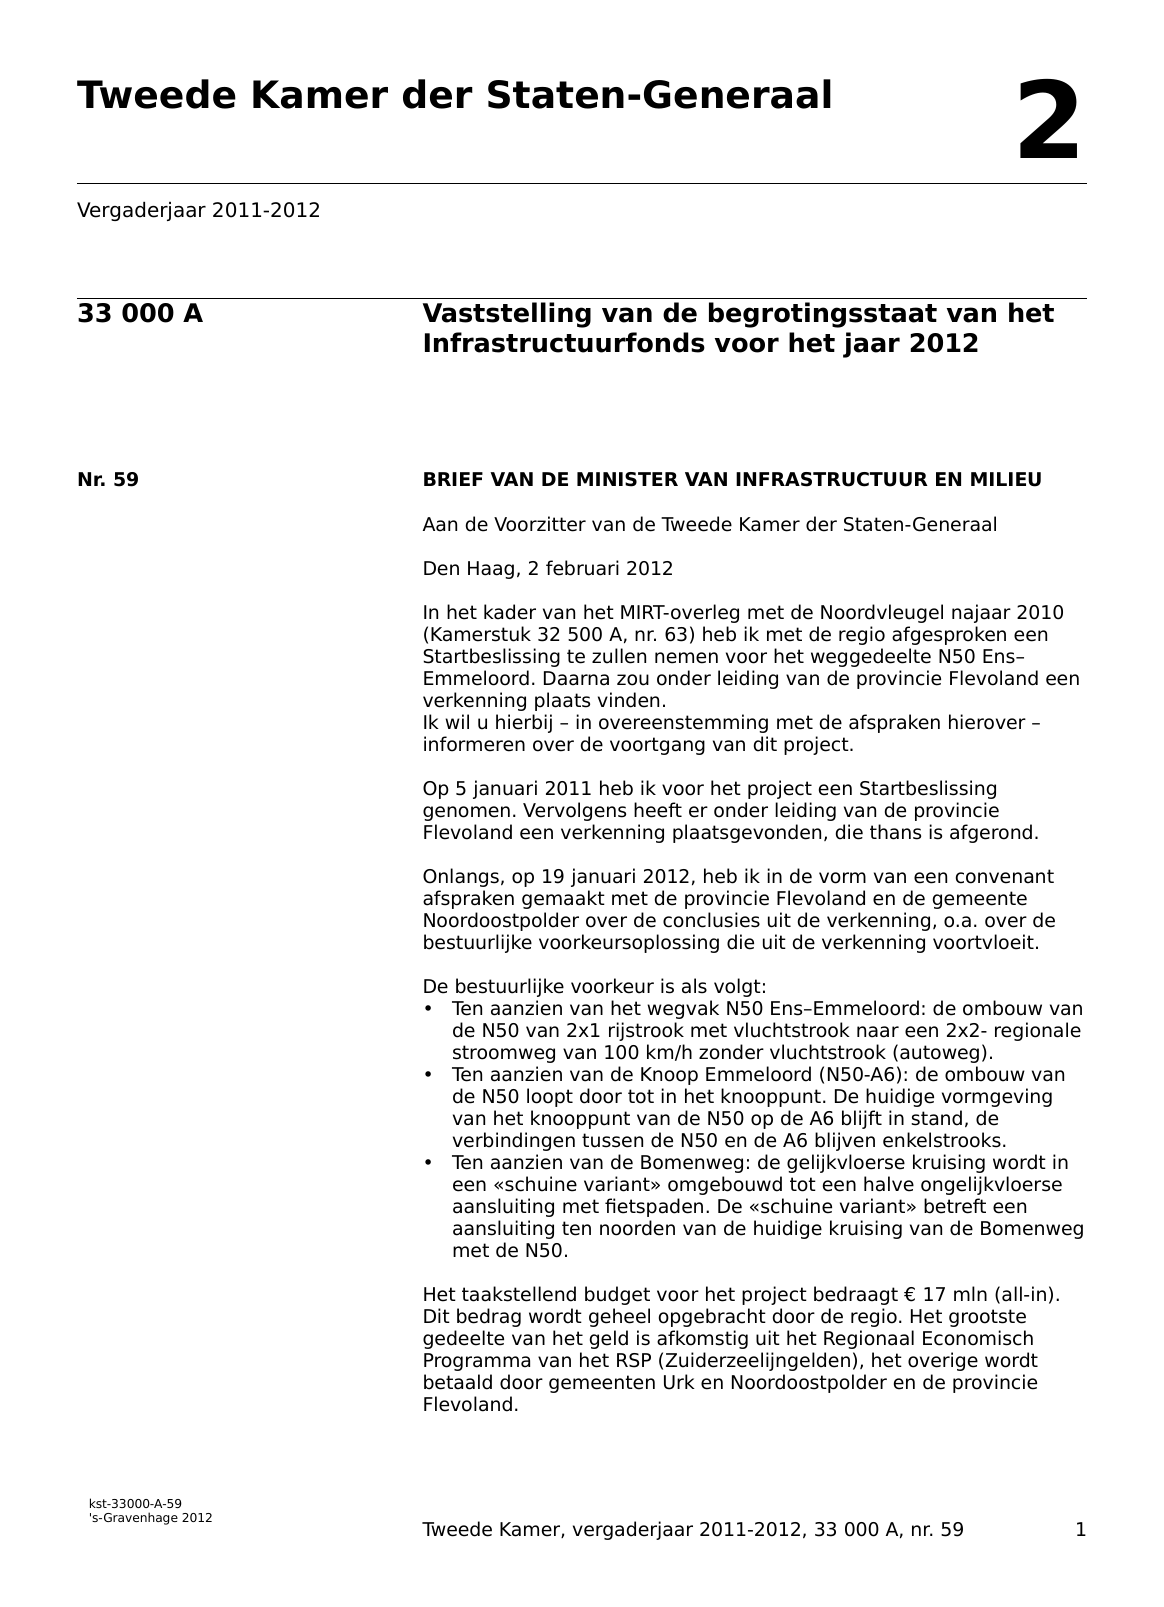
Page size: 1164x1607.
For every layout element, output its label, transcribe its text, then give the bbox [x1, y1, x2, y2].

text Aan de Voorzitter van de Tweede Kamer der Staten-Generaal [422, 513, 1087, 536]
text • Ten aanzien van de Knoop Emmeloord (N50-A6): de ombouw van de N50 loopt door tot in het knooppunt. De huidige vormgeving van het knooppunt van de N50 op de A6 blijft in stand, de verbindingen tussen de N50 en de A6 blijven enkelstrooks. [422, 1064, 1087, 1152]
text In het kader van het MIRT-overleg met de Noordvleugel najaar 2010 (Kamerstuk 32 500 A, nr. 63) heb ik met de regio afgesproken een Startbeslissing te zullen nemen voor het weggedeelte N50 Ens–Emmeloord. Daarna zou onder leiding van de provincie Flevoland een verkenning plaats vinden. [422, 602, 1087, 712]
text Op 5 januari 2011 heb ik voor het project een Startbeslissing genomen. Vervolgens heeft er onder leiding van de provincie Flevoland een verkenning plaatsgevonden, die thans is afgerond. [422, 778, 1087, 844]
text • Ten aanzien van het wegvak N50 Ens–Emmeloord: de ombouw van de N50 van 2x1 rijstrook met vluchtstrook naar een 2x2- regionale stroomweg van 100 km/h zonder vluchtstrook (autoweg). [422, 998, 1087, 1064]
text • Ten aanzien van de Bomenweg: de gelijkvloerse kruising wordt in een «schuine variant» omgebouwd tot een halve ongelijkvloerse aansluiting met fietspaden. De «schuine variant» betreft een aansluiting ten noorden van de huidige kruising van de Bomenweg met de N50. [422, 1152, 1087, 1262]
text Den Haag, 2 februari 2012 [422, 558, 1087, 580]
text Ik wil u hierbij – in overeenstemming met de afspraken hierover – informeren over de voortgang van dit project. [422, 712, 1087, 756]
text De bestuurlijke voorkeur is als volgt: [422, 976, 1087, 998]
text Het taakstellend budget voor het project bedraagt € 17 mln (all-in). Dit bedrag wordt geheel opgebracht door de regio. Het grootste gedeelte van het geld is afkomstig uit het Regionaal Economisch Programma van het RSP (Zuiderzeelijngelden), het overige wordt betaald door gemeenten Urk en Noordoostpolder en de provincie Flevoland. [422, 1284, 1087, 1416]
table_header Tweede Kamer der Staten-Generaal [77, 59, 886, 183]
subtitle 33 000 A Vaststelling van de begrotingsstaat van het Infrastructuurfonds voor het jaar 2012 [77, 299, 1087, 358]
table_cell Vergaderjaar 2011-2012 [77, 184, 1087, 298]
text kst-33000-A-59 [88, 1497, 323, 1511]
text 's-Gravenhage 2012 [88, 1511, 323, 1525]
table_header 2 [886, 59, 1087, 183]
text Onlangs, op 19 januari 2012, heb ik in de vorm van een convenant afspraken gemaakt met de provincie Flevoland en de gemeente Noordoostpolder over de conclusies uit de verkenning, o.a. over de bestuurlijke voorkeursoplossing die uit de verkenning voortvloeit. [422, 866, 1087, 954]
subtitle Nr. 59 BRIEF VAN DE MINISTER VAN INFRASTRUCTUUR EN MILIEU [77, 469, 1087, 491]
